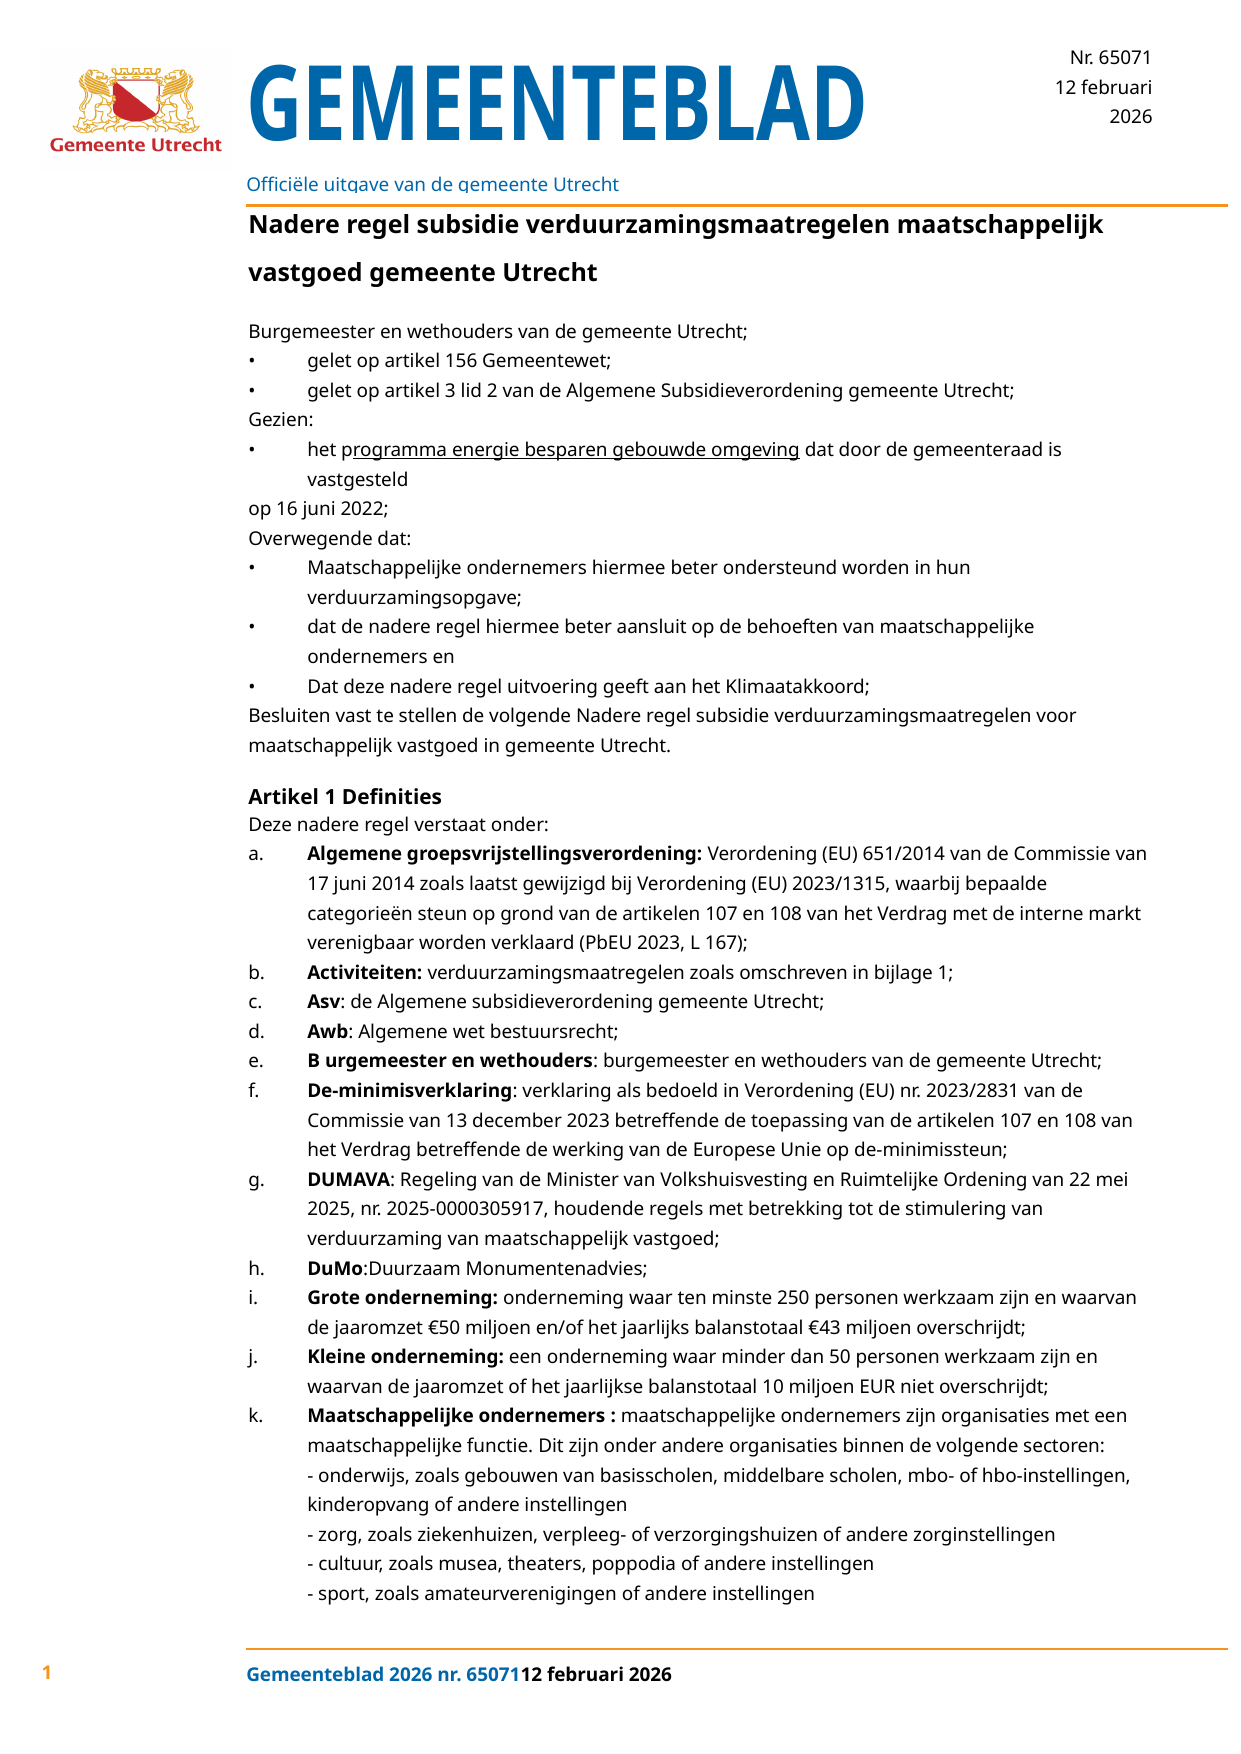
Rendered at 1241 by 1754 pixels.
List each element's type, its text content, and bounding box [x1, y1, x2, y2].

list Grote onderneming: onderneming waar ten minste 250 personen werkzaam zijn en waarvan de jaaromzet €50 miljoen en/of het jaarlijks balanstotaal €43 miljoen overschrijdt; [248, 1284, 1152, 1339]
list Awb: Algemene wet bestuursrecht; [248, 1018, 1152, 1044]
text Deze nadere regel verstaat onder: [248, 811, 1152, 837]
list Algemene groepsvrijstellingsverordening: Verordening (EU) 651/2014 van de Commissie van 17 juni 2014 zoals laatst gewijzigd bij Verordening (EU) 2023/1315, waarbij bepaalde categorieën steun op grond van de artikelen 107 en 108 van het Verdrag met de interne markt verenigbaar worden verklaard (PbEU 2023, L 167); [248, 841, 1152, 955]
list - zorg, zoals ziekenhuizen, verpleeg- of verzorgingshuizen of andere zorginstellingen [248, 1521, 1152, 1547]
text Nadere regel subsidie verduurzamingsmaatregelen maatschappelijk vastgoed gemeente Utrecht [248, 207, 1152, 288]
list DUMAVA: Regeling van de Minister van Volkshuisvesting en Ruimtelijke Ordening van 22 mei 2025, nr. 2025-0000305917, houdende regels met betrekking tot de stimulering van verduurzaming van maatschappelijk vastgoed; [248, 1166, 1152, 1251]
list - cultuur, zoals musea, theaters, poppodia of andere instellingen [248, 1551, 1152, 1576]
list B urgemeester en wethouders: burgemeester en wethouders van de gemeente Utrecht; [248, 1048, 1152, 1073]
text op 16 juni 2022; [248, 495, 1152, 521]
list Activiteiten: verduurzamingsmaatregelen zoals omschreven in bijlage 1; [248, 959, 1152, 984]
list DuMo:Duurzaam Monumentenadvies; [248, 1255, 1152, 1280]
picture [41, 47, 231, 172]
list gelet op artikel 3 lid 2 van de Algemene Subsidieverordening gemeente Utrecht; [248, 377, 1152, 403]
text Gezien: [248, 407, 1152, 432]
list - onderwijs, zoals gebouwen van basisscholen, middelbare scholen, mbo- of hbo-instellingen, kinderopvang of andere instellingen [248, 1462, 1152, 1517]
list Asv: de Algemene subsidieverordening gemeente Utrecht; [248, 988, 1152, 1014]
list Maatschappelijke ondernemers : maatschappelijke ondernemers zijn organisaties met een maatschappelijke functie. Dit zijn onder andere organisaties binnen de volgende sectoren: [248, 1403, 1152, 1458]
list - sport, zoals amateurverenigingen of andere instellingen [248, 1580, 1152, 1606]
list De-minimisverklaring: verklaring als bedoeld in Verordening (EU) nr. 2023/2831 van de Commissie van 13 december 2023 betreffende de toepassing van de artikelen 107 en 108 van het Verdrag betreffende de werking van de Europese Unie op de-minimissteun; [248, 1077, 1152, 1162]
list het programma energie besparen gebouwde omgeving dat door de gemeenteraad is vastgesteld [248, 436, 1152, 492]
text Burgemeester en wethouders van de gemeente Utrecht; [248, 318, 1152, 344]
list dat de nadere regel hiermee beter aansluit op de behoeften van maatschappelijke ondernemers en [248, 614, 1152, 669]
text Overwegende dat: [248, 525, 1152, 551]
text Besluiten vast te stellen de volgende Nadere regel subsidie verduurzamingsmaatregelen voor maatschappelijk vastgoed in gemeente Utrecht. [248, 702, 1152, 758]
text Artikel 1 Definities [248, 782, 1152, 811]
list gelet op artikel 156 Gemeentewet; [248, 347, 1152, 373]
list Maatschappelijke ondernemers hiermee beter ondersteund worden in hun verduurzamingsopgave; [248, 554, 1152, 610]
list Dat deze nadere regel uitvoering geeft aan het Klimaatakkoord; [248, 673, 1152, 699]
list Kleine onderneming: een onderneming waar minder dan 50 personen werkzaam zijn en waarvan de jaaromzet of het jaarlijkse balanstotaal 10 miljoen EUR niet overschrijdt; [248, 1343, 1152, 1399]
